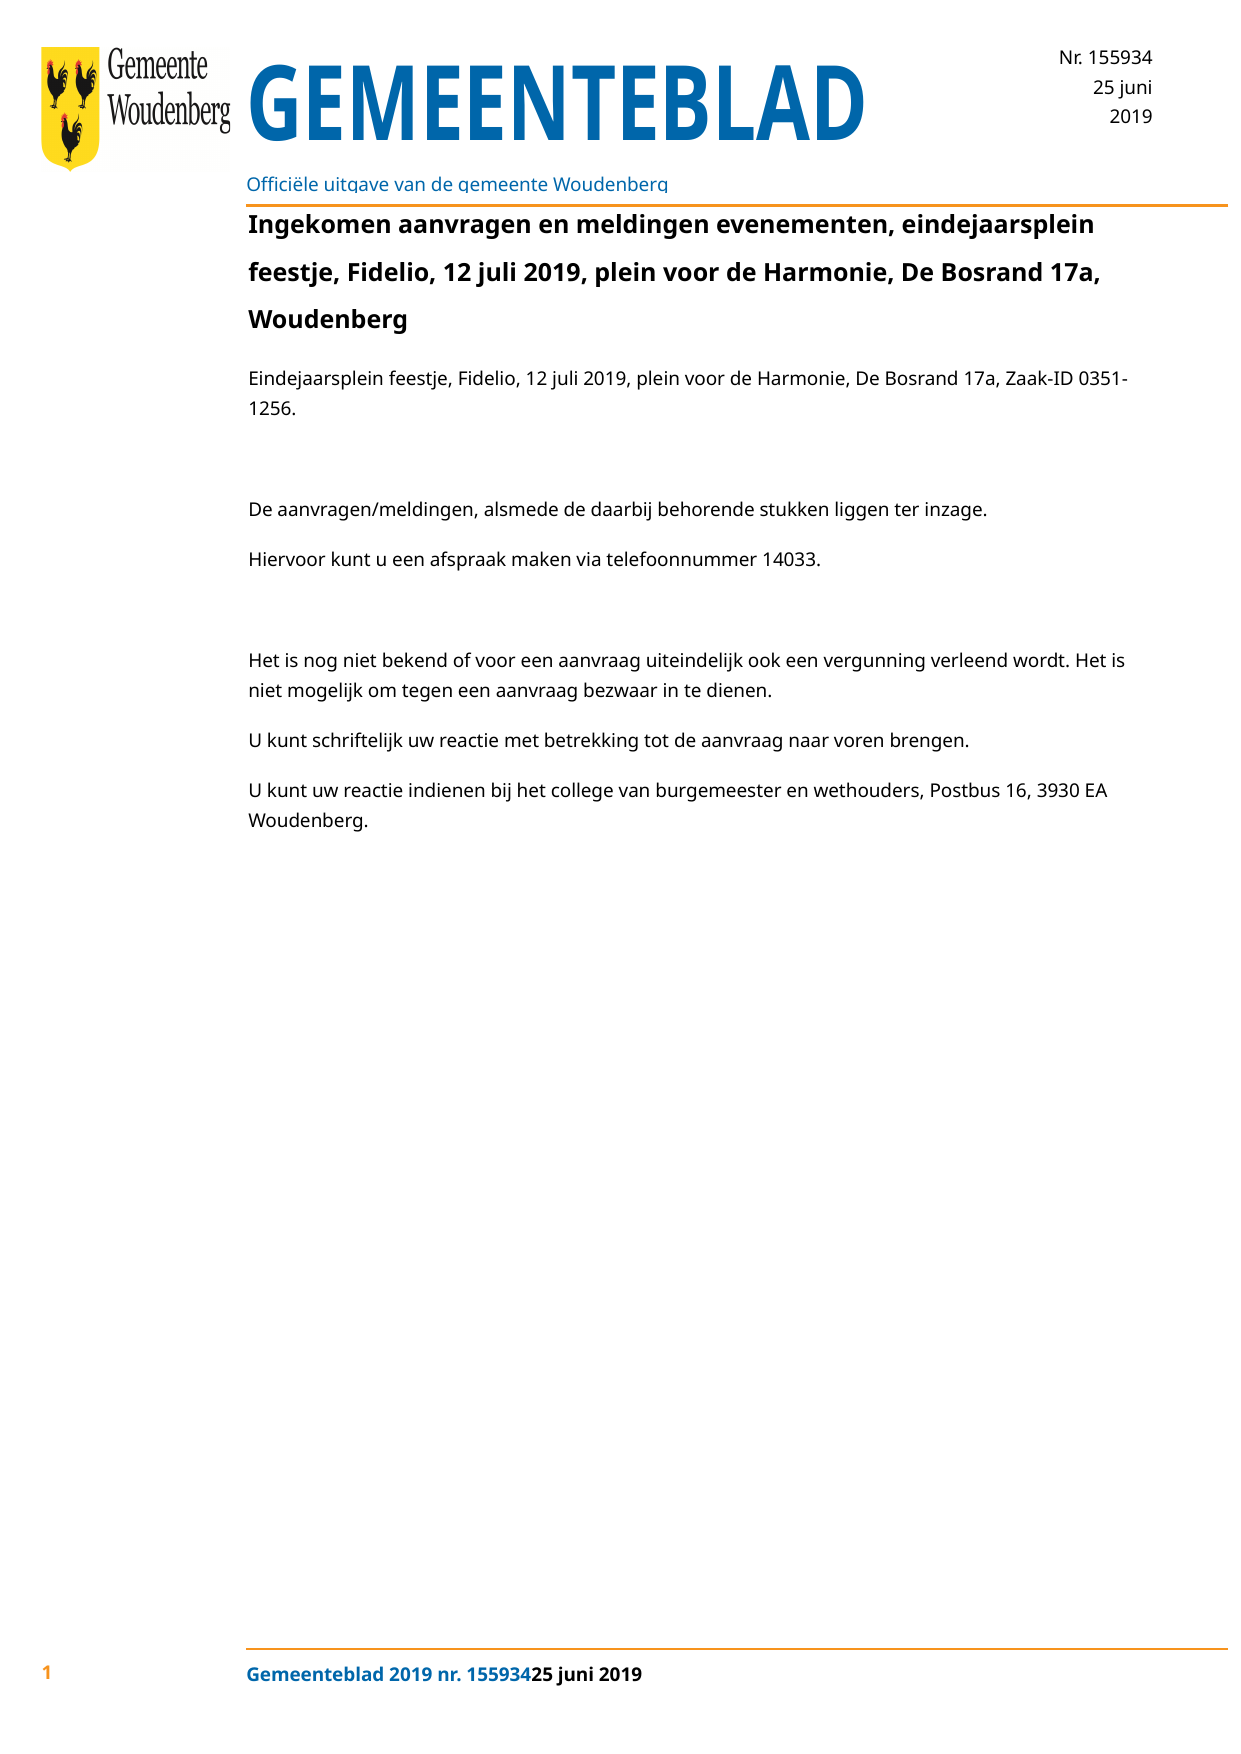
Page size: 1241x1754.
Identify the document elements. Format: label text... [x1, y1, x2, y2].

text Eindejaarsplein feestje, Fidelio, 12 juli 2019, plein voor de Harmonie, De Bosrand 17a, Zaak-ID 0351-1256. [248, 366, 1152, 421]
text Hiervoor kunt u een afspraak maken via telefoonnummer 14033. [248, 546, 1152, 572]
text U kunt uw reactie indienen bij het college van burgemeester en wethouders, Postbus 16, 3930 EA Woudenberg. [248, 778, 1152, 833]
text Het is nog niet bekend of voor een aanvraag uiteindelijk ook een vergunning verleend wordt. Het is niet mogelijk om tegen een aanvraag bezwaar in te dienen. [248, 647, 1152, 702]
text U kunt schriftelijk uw reactie met betrekking tot de aanvraag naar voren brengen. [248, 727, 1152, 753]
text De aanvragen/meldingen, alsmede de daarbij behorende stukken liggen ter inzage. [248, 496, 1152, 522]
picture [41, 47, 231, 172]
text Ingekomen aanvragen en meldingen evenementen, eindejaarsplein feestje, Fidelio, 12 juli 2019, plein voor de Harmonie, De Bosrand 17a, Woudenberg [248, 207, 1152, 336]
